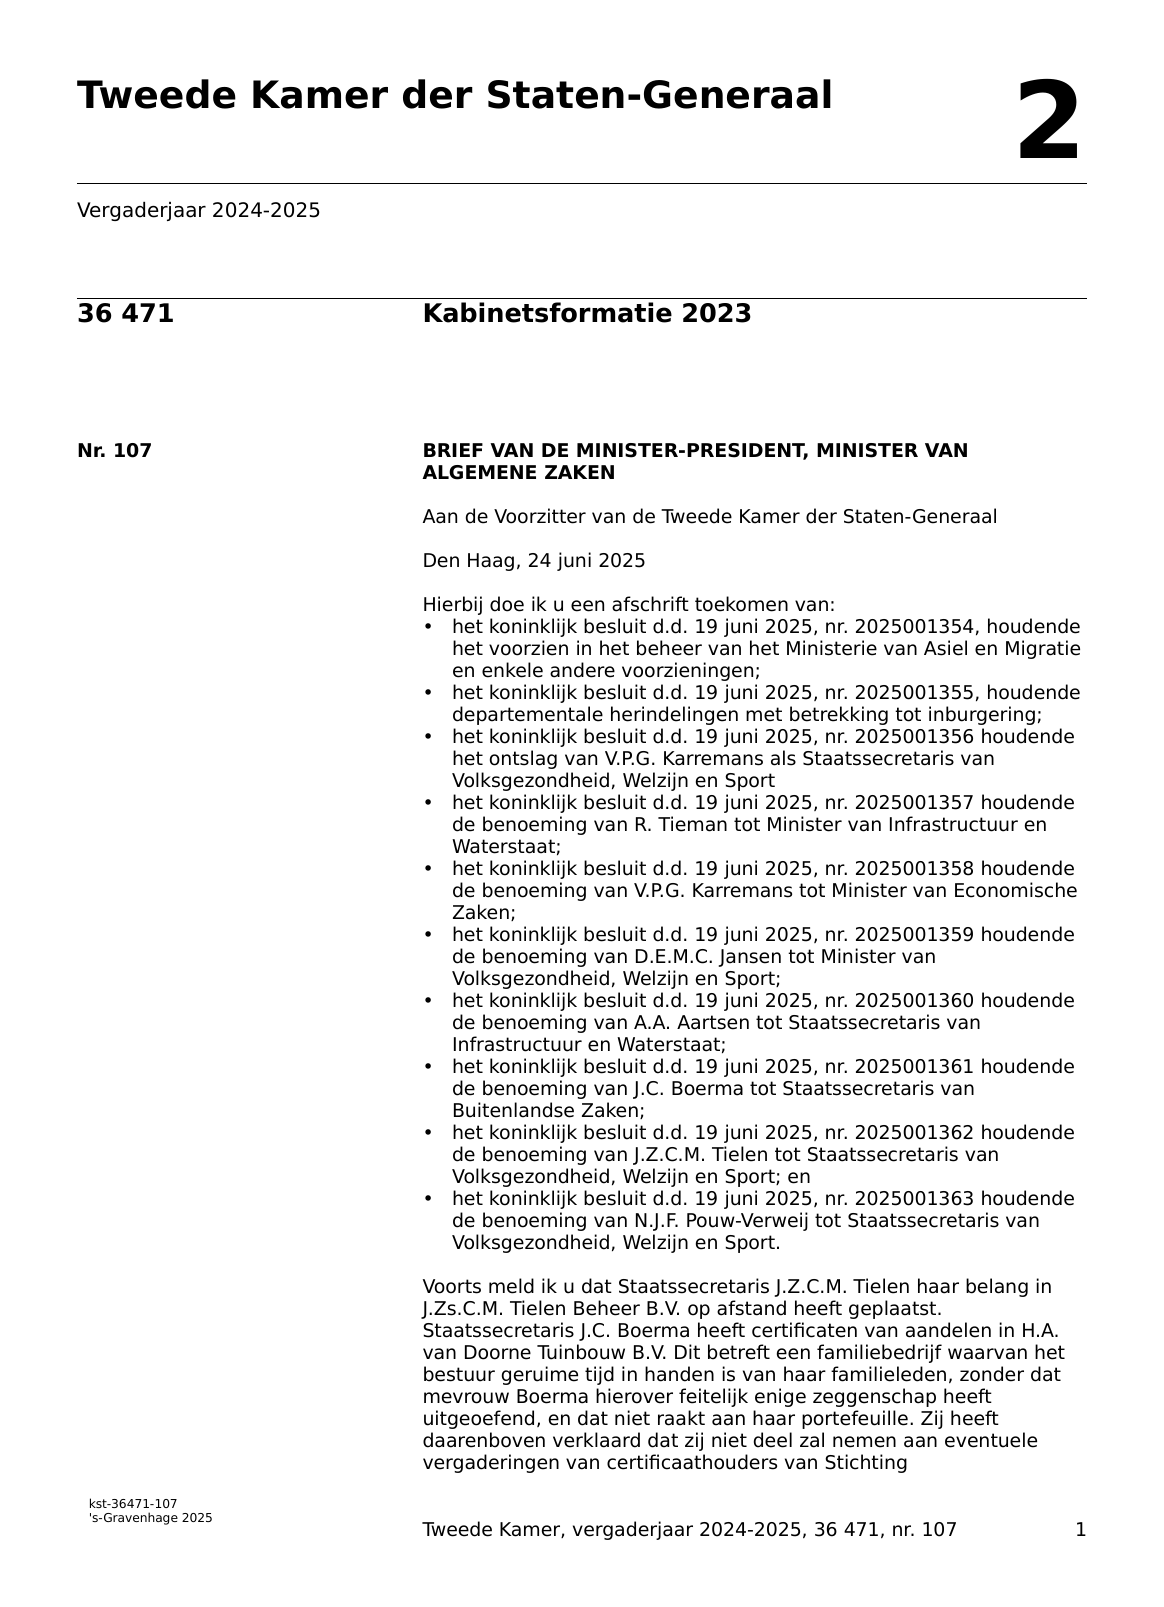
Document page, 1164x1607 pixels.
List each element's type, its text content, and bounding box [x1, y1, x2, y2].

text Hierbij doe ik u een afschrift toekomen van: [422, 594, 1087, 616]
text • het koninklijk besluit d.d. 19 juni 2025, nr. 2025001356 houdende het ontslag van V.P.G. Karremans als Staatssecretaris van Volksgezondheid, Welzijn en Sport [422, 726, 1087, 792]
text kst-36471-107 [88, 1497, 323, 1511]
text • het koninklijk besluit d.d. 19 juni 2025, nr. 2025001363 houdende de benoeming van N.J.F. Pouw-Verweij tot Staatssecretaris van Volksgezondheid, Welzijn en Sport. [422, 1188, 1087, 1253]
text • het koninklijk besluit d.d. 19 juni 2025, nr. 2025001361 houdende de benoeming van J.C. Boerma tot Staatssecretaris van Buitenlandse Zaken; [422, 1056, 1087, 1122]
table_header 2 [886, 59, 1087, 183]
table_header Tweede Kamer der Staten-Generaal [77, 59, 886, 183]
text Den Haag, 24 juni 2025 [422, 550, 1087, 572]
subtitle 36 471 Kabinetsformatie 2023 [77, 299, 1087, 329]
text • het koninklijk besluit d.d. 19 juni 2025, nr. 2025001362 houdende de benoeming van J.Z.C.M. Tielen tot Staatssecretaris van Volksgezondheid, Welzijn en Sport; en [422, 1122, 1087, 1188]
subtitle Nr. 107 BRIEF VAN DE MINISTER-PRESIDENT, MINISTER VAN ALGEMENE ZAKEN [77, 440, 1087, 484]
text • het koninklijk besluit d.d. 19 juni 2025, nr. 2025001354, houdende het voorzien in het beheer van het Ministerie van Asiel en Migratie en enkele andere voorzieningen; [422, 616, 1087, 682]
text • het koninklijk besluit d.d. 19 juni 2025, nr. 2025001355, houdende departementale herindelingen met betrekking tot inburgering; [422, 682, 1087, 726]
text 's-Gravenhage 2025 [88, 1511, 323, 1525]
table_cell Vergaderjaar 2024-2025 [77, 184, 1087, 298]
text Voorts meld ik u dat Staatssecretaris J.Z.C.M. Tielen haar belang in J.Zs.C.M. Tielen Beheer B.V. op afstand heeft geplaatst. Staatssecretaris J.C. Boerma heeft certificaten van aandelen in H.A. van Doorne Tuinbouw B.V. Dit betreft een familiebedrijf waarvan het bestuur geruime tijd in handen is van haar familieleden, zonder dat mevrouw Boerma hierover feitelijk enige zeggenschap heeft uitgeoefend, en dat niet raakt aan haar portefeuille. Zij heeft daarenboven verklaard dat zij niet deel zal nemen aan eventuele vergaderingen van certificaathouders van Stichting [422, 1276, 1087, 1473]
text • het koninklijk besluit d.d. 19 juni 2025, nr. 2025001357 houdende de benoeming van R. Tieman tot Minister van Infrastructuur en Waterstaat; [422, 792, 1087, 858]
text • het koninklijk besluit d.d. 19 juni 2025, nr. 2025001359 houdende de benoeming van D.E.M.C. Jansen tot Minister van Volksgezondheid, Welzijn en Sport; [422, 924, 1087, 990]
text • het koninklijk besluit d.d. 19 juni 2025, nr. 2025001358 houdende de benoeming van V.P.G. Karremans tot Minister van Economische Zaken; [422, 858, 1087, 924]
text Aan de Voorzitter van de Tweede Kamer der Staten-Generaal [422, 506, 1087, 528]
text • het koninklijk besluit d.d. 19 juni 2025, nr. 2025001360 houdende de benoeming van A.A. Aartsen tot Staatssecretaris van Infrastructuur en Waterstaat; [422, 990, 1087, 1056]
